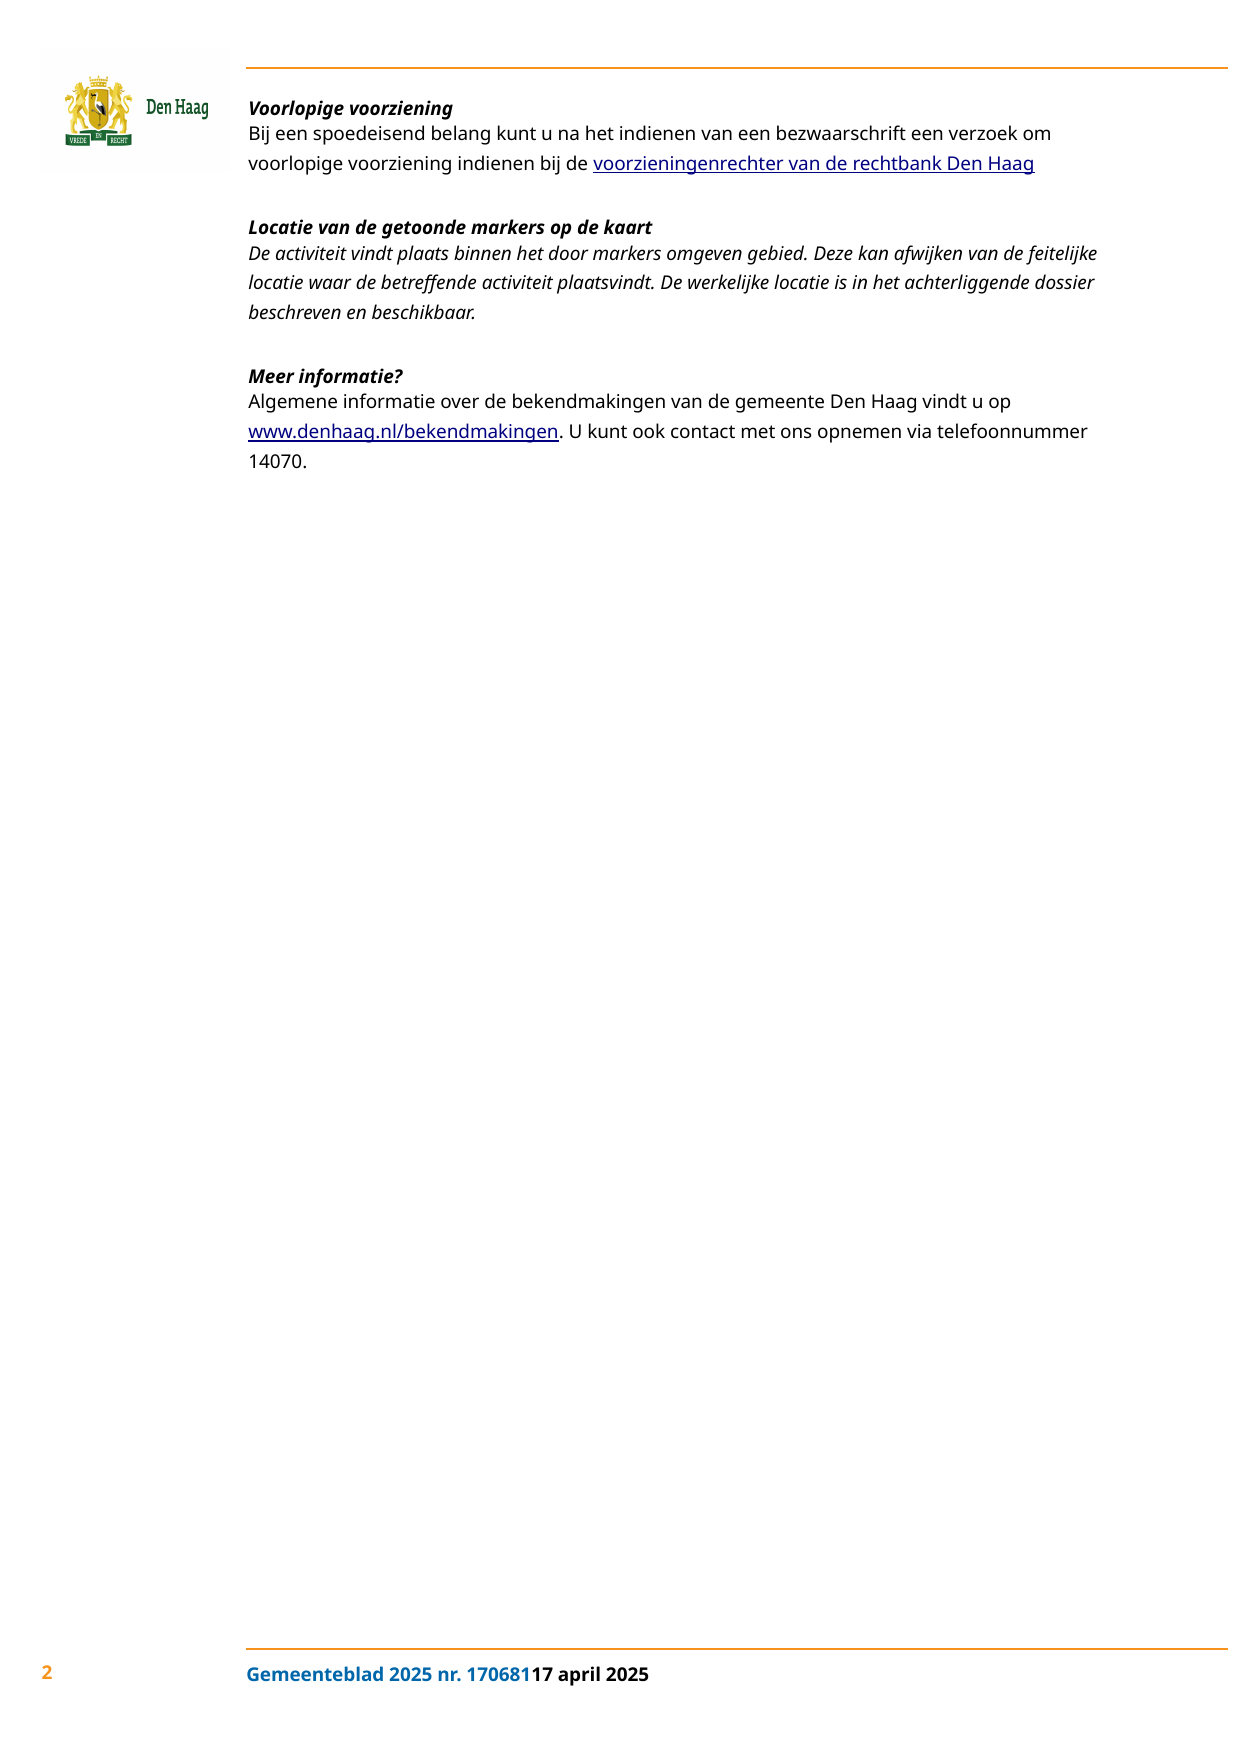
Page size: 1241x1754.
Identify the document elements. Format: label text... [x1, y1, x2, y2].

text Bij een spoedeisend belang kunt u na het indienen van een bezwaarschrift een verzoek om voorlopige voorziening indienen bij de voorzieningenrechter van de rechtbank Den Haag [248, 121, 1152, 176]
picture [41, 47, 231, 172]
text Voorlopige voorziening [248, 95, 1152, 121]
text Locatie van de getoonde markers op de kaart [248, 214, 1152, 240]
text Meer informatie? [248, 363, 1152, 389]
text De activiteit vindt plaats binnen het door markers omgeven gebied. Deze kan afwijken van de feitelijke locatie waar de betreffende activiteit plaatsvindt. De werkelijke locatie is in het achterliggende dossier beschreven en beschikbaar. [248, 240, 1152, 325]
text Algemene informatie over de bekendmakingen van de gemeente Den Haag vindt u op www.denhaag.nl/bekendmakingen. U kunt ook contact met ons opnemen via telefoonnummer 14070. [248, 389, 1152, 473]
